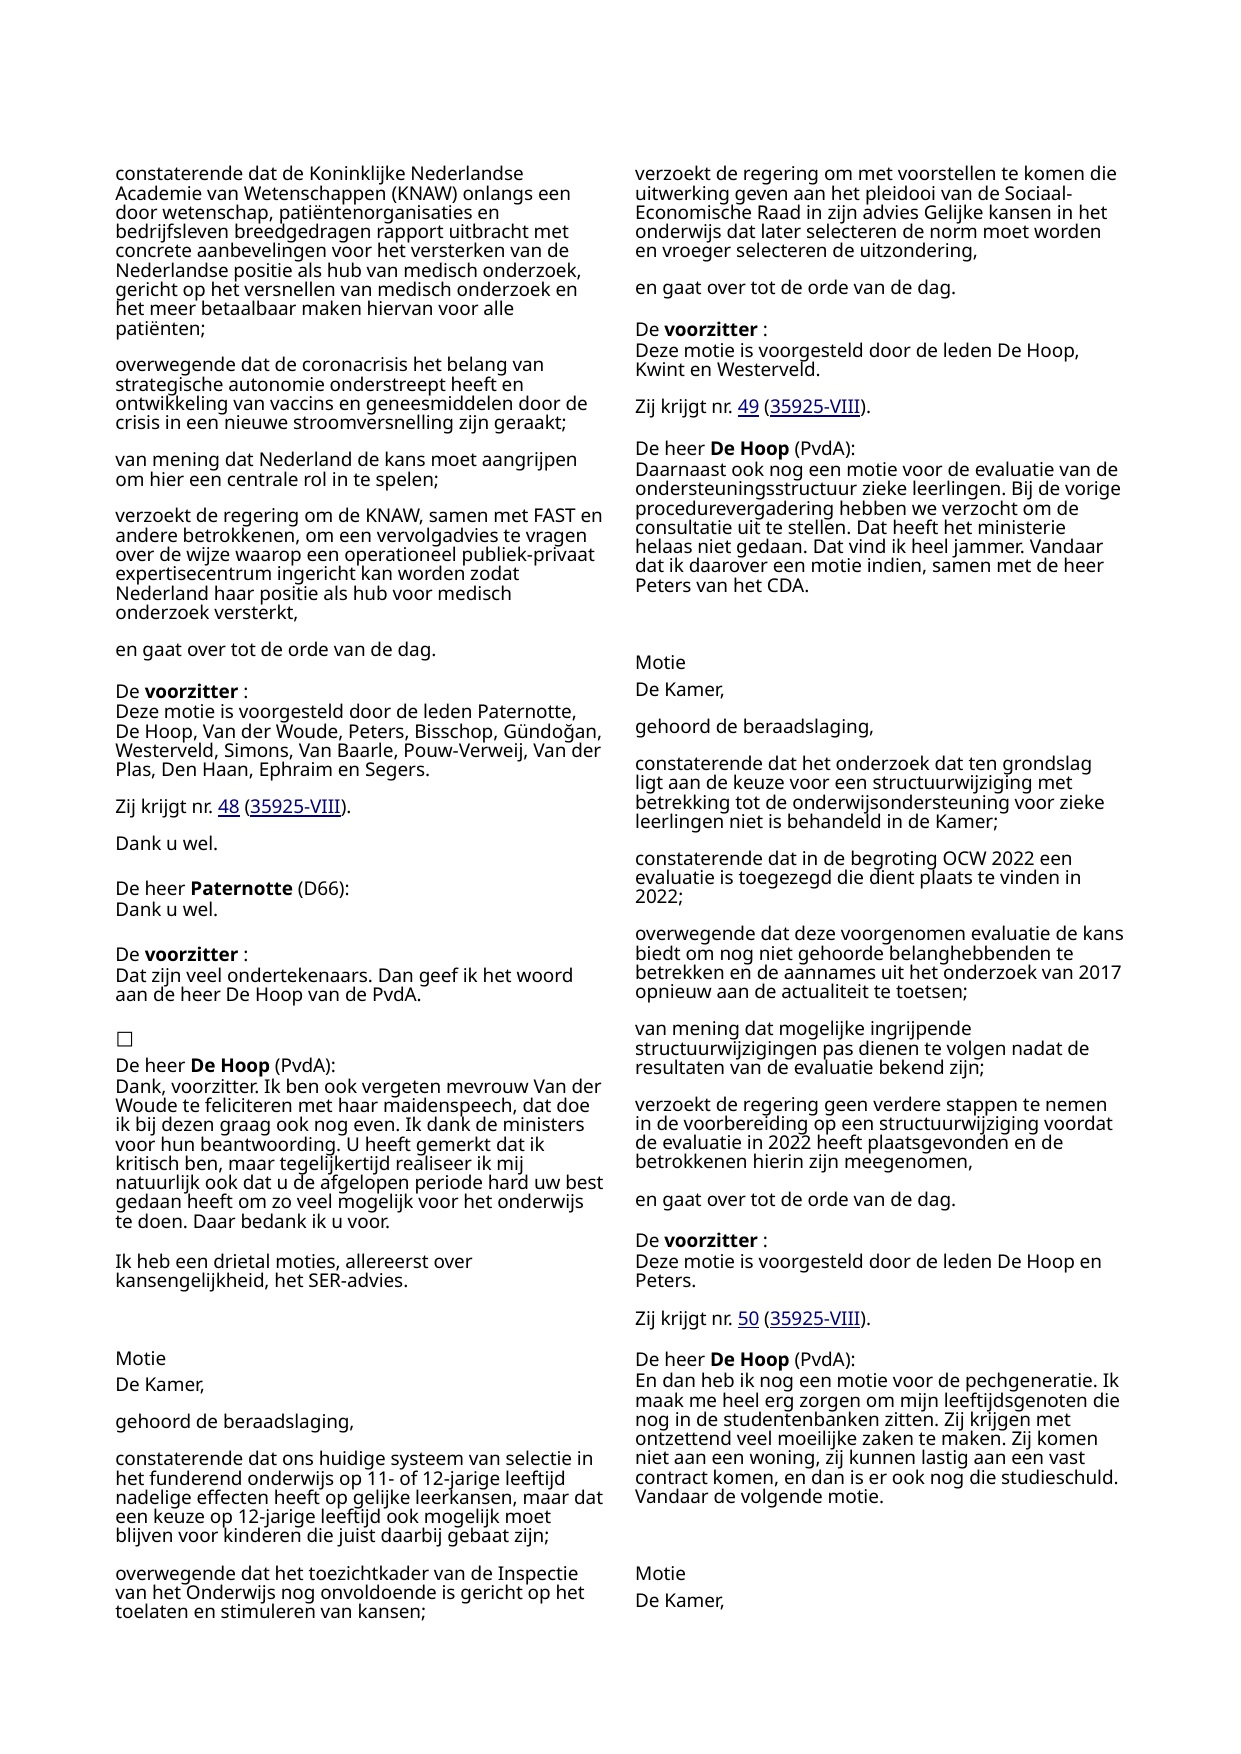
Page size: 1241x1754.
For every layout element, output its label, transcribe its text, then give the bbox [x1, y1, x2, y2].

text Motie [115, 1345, 605, 1371]
text verzoekt de regering om met voorstellen te komen die uitwerking geven aan het pleidooi van de Sociaal-Economische Raad in zijn advies Gelijke kansen in het onderwijs dat later selecteren de norm moet worden en vroeger selecteren de uitzondering, [635, 165, 1125, 262]
text overwegende dat het toezichtkader van de Inspectie van het Onderwijs nog onvoldoende is gericht op het toelaten en stimuleren van kansen; [115, 1564, 605, 1622]
text en gaat over tot de orde van de dag. [115, 641, 605, 660]
text De voorzitter : [115, 941, 605, 967]
text Dat zijn veel ondertekenaars. Dan geef ik het woord aan de heer De Hoop van de PvdA. [115, 967, 605, 1006]
text gehoord de beraadslaging, [115, 1413, 605, 1433]
text gehoord de beraadslaging, [635, 718, 1125, 737]
text overwegende dat deze voorgenomen evaluatie de kans biedt om nog niet gehoorde belanghebbenden te betrekken en de aannames uit het onderzoek van 2017 opnieuw aan de actualiteit te toetsen; [635, 925, 1125, 1002]
text constaterende dat ons huidige systeem van selectie in het funderend onderwijs op 11- of 12-jarige leeftijd nadelige effecten heeft op gelijke leerkansen, maar dat een keuze op 12-jarige leeftijd ook mogelijk moet blijven voor kinderen die juist daarbij gebaat zijn; [115, 1450, 605, 1547]
text De voorzitter : [635, 1227, 1125, 1253]
text Motie [635, 1561, 1125, 1586]
text constaterende dat de Koninklijke Nederlandse Academie van Wetenschappen (KNAW) onlangs een door wetenschap, patiëntenorganisaties en bedrijfsleven breedgedragen rapport uitbracht met concrete aanbevelingen voor het versterken van de Nederlandse positie als hub van medisch onderzoek, gericht op het versnellen van medisch onderzoek en het meer betaalbaar maken hiervan voor alle patiënten; [115, 165, 605, 339]
text Zij krijgt nr. 49 (35925-VIII). [635, 398, 1125, 418]
text verzoekt de regering geen verdere stappen te nemen in de voorbereiding op een structuurwijziging voordat de evaluatie in 2022 heeft plaatsgevonden en de betrokkenen hierin zijn meegenomen, [635, 1096, 1125, 1173]
text Ik heb een drietal moties, allereerst over kansengelijkheid, het SER-advies. [115, 1253, 605, 1291]
text Zij krijgt nr. 48 (35925-VIII). [115, 798, 605, 818]
text Zij krijgt nr. 50 (35925-VIII). [635, 1309, 1125, 1329]
text overwegende dat de coronacrisis het belang van strategische autonomie onderstreept heeft en ontwikkeling van vaccins en geneesmiddelen door de crisis in een nieuwe stroomversnelling zijn geraakt; [115, 356, 605, 433]
text De voorzitter : [115, 678, 605, 703]
text Motie [635, 649, 1125, 675]
text constaterende dat in de begroting OCW 2022 een evaluatie is toegezegd die dient plaats te vinden in 2022; [635, 850, 1125, 908]
text van mening dat mogelijke ingrijpende structuurwijzigingen pas dienen te volgen nadat de resultaten van de evaluatie bekend zijn; [635, 1020, 1125, 1078]
text De Kamer, [635, 681, 1125, 700]
text De heer De Hoop (PvdA): [115, 1052, 605, 1078]
text De Kamer, [635, 1592, 1125, 1612]
text De Kamer, [115, 1376, 605, 1396]
text Dank, voorzitter. Ik ben ook vergeten mevrouw Van der Woude te feliciteren met haar maidenspeech, dat doe ik bij dezen graag ook nog even. Ik dank de ministers voor hun beantwoording. U heeft gemerkt dat ik kritisch ben, maar tegelijkertijd realiseer ik mij natuurlijk ook dat u de afgelopen periode hard uw best gedaan heeft om zo veel mogelijk voor het onderwijs te doen. Daar bedank ik u voor. [115, 1078, 605, 1232]
text Dank u wel. [115, 901, 605, 921]
text verzoekt de regering om de KNAW, samen met FAST en andere betrokkenen, om een vervolgadvies te vragen over de wijze waarop een operationeel publiek-privaat expertisecentrum ingericht kan worden zodat Nederland haar positie als hub voor medisch onderzoek versterkt, [115, 507, 605, 623]
text Deze motie is voorgesteld door de leden Paternotte, De Hoop, Van der Woude, Peters, Bisschop, Gündoğan, Westerveld, Simons, Van Baarle, Pouw-Verweij, Van der Plas, Den Haan, Ephraim en Segers. [115, 703, 605, 781]
text van mening dat Nederland de kans moet aangrijpen om hier een centrale rol in te spelen; [115, 451, 605, 490]
text Deze motie is voorgesteld door de leden De Hoop, Kwint en Westerveld. [635, 342, 1125, 381]
text Daarnaast ook nog een motie voor de evaluatie van de ondersteuningsstructuur zieke leerlingen. Bij de vorige procedurevergadering hebben we verzocht om de consultatie uit te stellen. Dat heeft het ministerie helaas niet gedaan. Dat vind ik heel jammer. Vandaar dat ik daarover een motie indien, samen met de heer Peters van het CDA. [635, 461, 1125, 596]
text en gaat over tot de orde van de dag. [635, 1191, 1125, 1210]
text De heer De Hoop (PvdA): [635, 435, 1125, 461]
text De heer Paternotte (D66): [115, 876, 605, 901]
text De heer De Hoop (PvdA): [635, 1347, 1125, 1372]
text De voorzitter : [635, 316, 1125, 342]
text ⬜ [115, 1026, 605, 1052]
text Dank u wel. [115, 835, 605, 855]
text en gaat over tot de orde van de dag. [635, 279, 1125, 299]
text Deze motie is voorgesteld door de leden De Hoop en Peters. [635, 1253, 1125, 1292]
text En dan heb ik nog een motie voor de pechgeneratie. Ik maak me heel erg zorgen om mijn leeftijdsgenoten die nog in de studentenbanken zitten. Zij krijgen met ontzettend veel moeilijke zaken te maken. Zij komen niet aan een woning, zij kunnen lastig aan een vast contract komen, en dan is er ook nog die studieschuld. Vandaar de volgende motie. [635, 1372, 1125, 1507]
text constaterende dat het onderzoek dat ten grondslag ligt aan de keuze voor een structuurwijziging met betrekking tot de onderwijsondersteuning voor zieke leerlingen niet is behandeld in de Kamer; [635, 755, 1125, 832]
